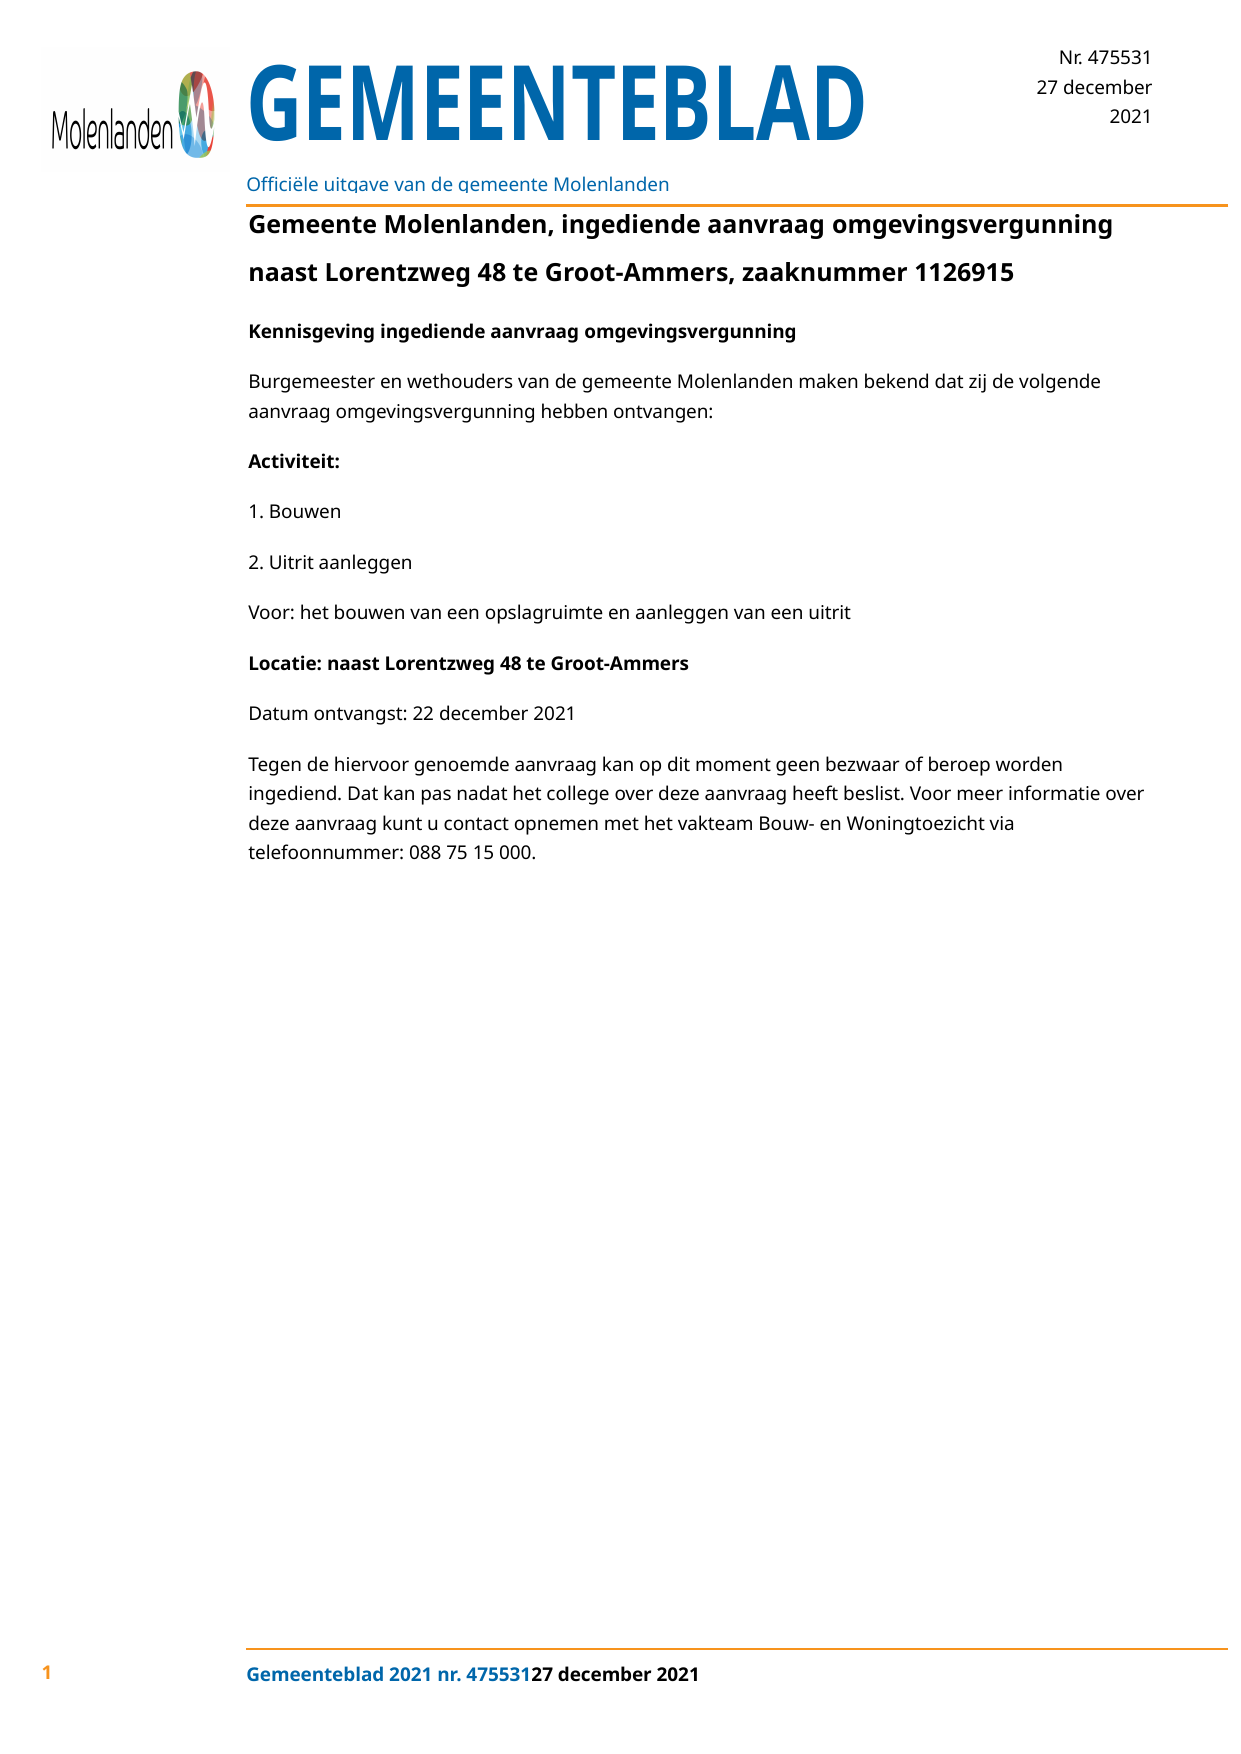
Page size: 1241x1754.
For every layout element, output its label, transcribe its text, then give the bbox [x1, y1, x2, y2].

text 2. Uitrit aanleggen [248, 549, 1152, 575]
text Voor: het bouwen van een opslagruimte en aanleggen van een uitrit [248, 599, 1152, 625]
text Burgemeester en wethouders van de gemeente Molenlanden maken bekend dat zij de volgende aanvraag omgevingsvergunning hebben ontvangen: [248, 368, 1152, 424]
text Locatie: naast Lorentzweg 48 te Groot-Ammers [248, 650, 1152, 676]
text 1. Bouwen [248, 499, 1152, 524]
text Kennisgeving ingediende aanvraag omgevingsvergunning [248, 318, 1152, 344]
text Datum ontvangst: 22 december 2021 [248, 700, 1152, 726]
picture [41, 47, 231, 172]
text Tegen de hiervoor genoemde aanvraag kan op dit moment geen bezwaar of beroep worden ingediend. Dat kan pas nadat het college over deze aanvraag heeft beslist. Voor meer informatie over deze aanvraag kunt u contact opnemen met het vakteam Bouw- en Woningtoezicht via telefoonnummer: 088 75 15 000. [248, 751, 1152, 865]
text Activiteit: [248, 448, 1152, 474]
text Gemeente Molenlanden, ingediende aanvraag omgevingsvergunning naast Lorentzweg 48 te Groot-Ammers, zaaknummer 1126915 [248, 207, 1152, 288]
